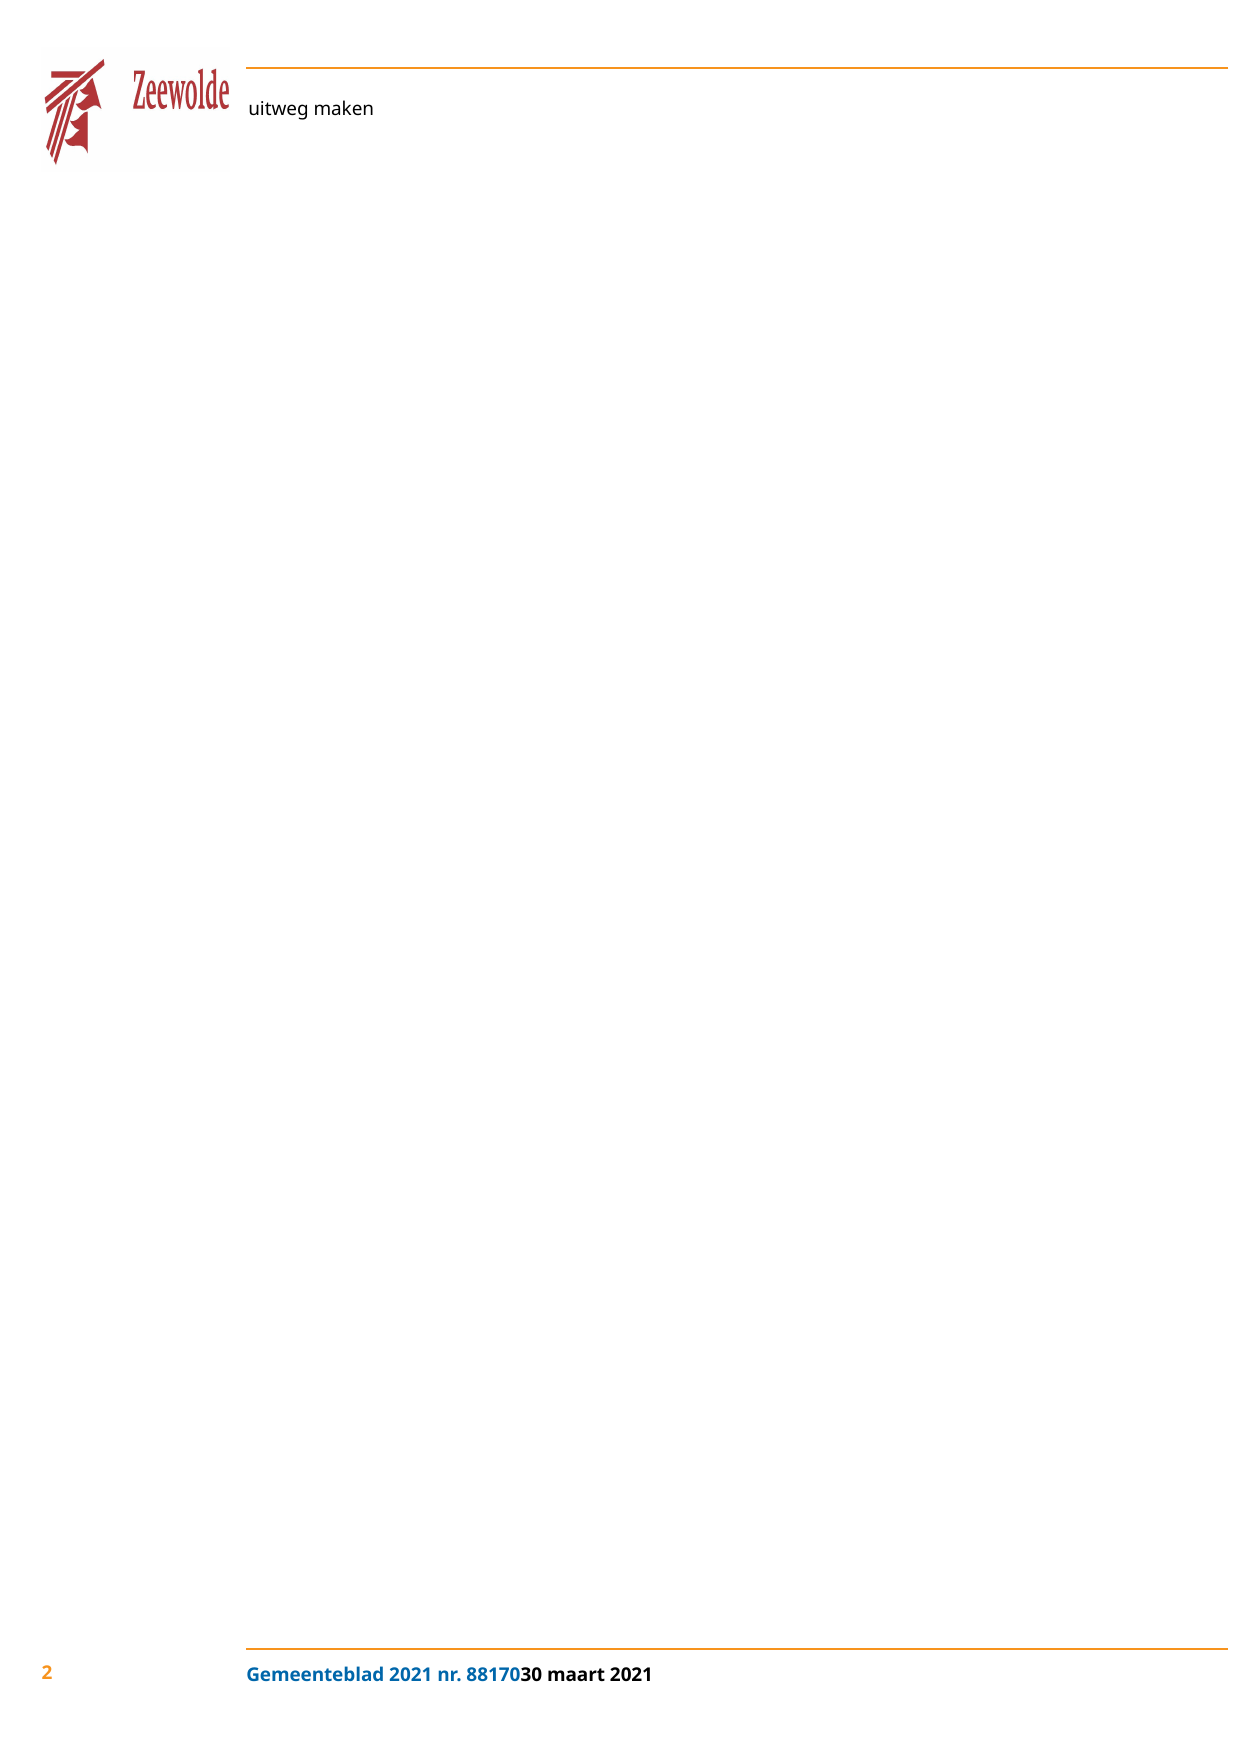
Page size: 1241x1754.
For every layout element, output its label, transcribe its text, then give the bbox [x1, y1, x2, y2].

text uitweg maken [248, 95, 1152, 121]
picture [41, 47, 231, 172]
